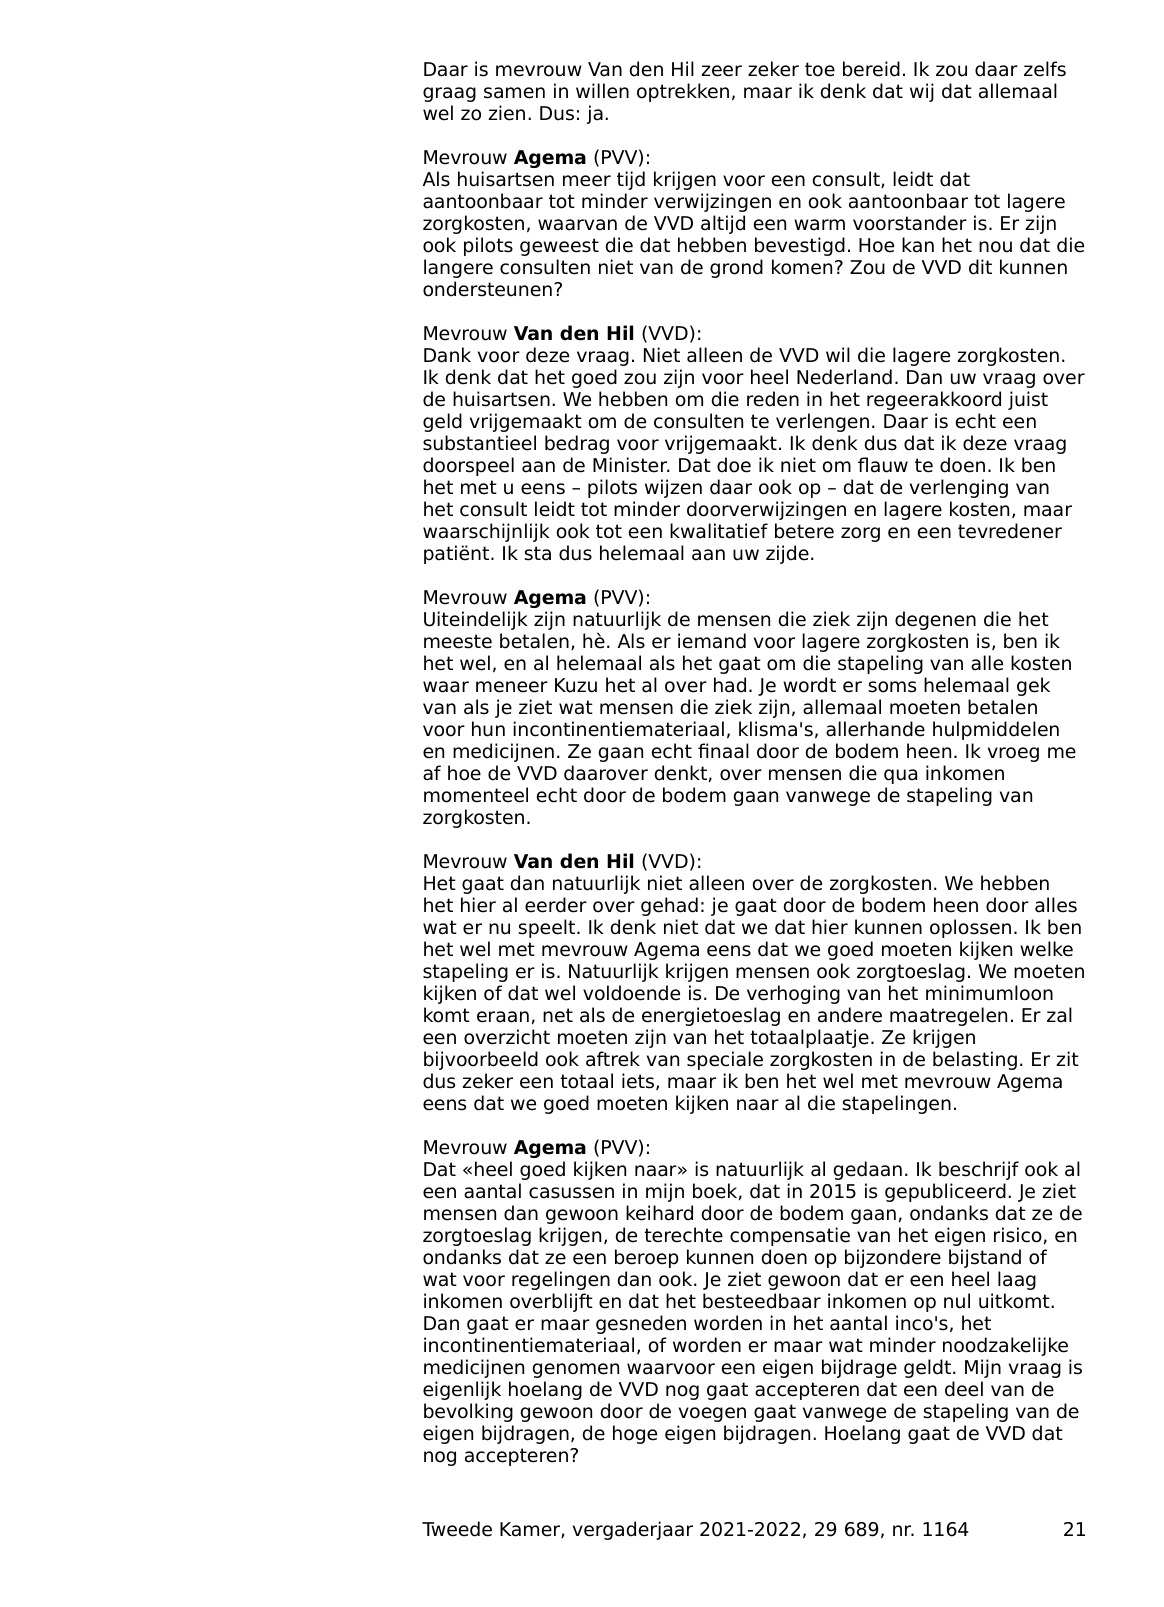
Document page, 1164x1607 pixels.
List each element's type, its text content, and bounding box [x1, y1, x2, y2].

text Het gaat dan natuurlijk niet alleen over de zorgkosten. We hebben het hier al eerder over gehad: je gaat door de bodem heen door alles wat er nu speelt. Ik denk niet dat we dat hier kunnen oplossen. Ik ben het wel met mevrouw Agema eens dat we goed moeten kijken welke stapeling er is. Natuurlijk krijgen mensen ook zorgtoeslag. We moeten kijken of dat wel voldoende is. De verhoging van het minimumloon komt eraan, net als de energietoeslag en andere maatregelen. Er zal een overzicht moeten zijn van het totaalplaatje. Ze krijgen bijvoorbeeld ook aftrek van speciale zorgkosten in de belasting. Er zit dus zeker een totaal iets, maar ik ben het wel met mevrouw Agema eens dat we goed moeten kijken naar al die stapelingen. [422, 873, 1087, 1115]
text Uiteindelijk zijn natuurlijk de mensen die ziek zijn degenen die het meeste betalen, hè. Als er iemand voor lagere zorgkosten is, ben ik het wel, en al helemaal als het gaat om die stapeling van alle kosten waar meneer Kuzu het al over had. Je wordt er soms helemaal gek van als je ziet wat mensen die ziek zijn, allemaal moeten betalen voor hun incontinentiemateriaal, klisma's, allerhande hulpmiddelen en medicijnen. Ze gaan echt finaal door de bodem heen. Ik vroeg me af hoe de VVD daarover denkt, over mensen die qua inkomen momenteel echt door de bodem gaan vanwege de stapeling van zorgkosten. [422, 609, 1087, 829]
text Als huisartsen meer tijd krijgen voor een consult, leidt dat aantoonbaar tot minder verwijzingen en ook aantoonbaar tot lagere zorgkosten, waarvan de VVD altijd een warm voorstander is. Er zijn ook pilots geweest die dat hebben bevestigd. Hoe kan het nou dat die langere consulten niet van de grond komen? Zou de VVD dit kunnen ondersteunen? [422, 169, 1087, 301]
text Dank voor deze vraag. Niet alleen de VVD wil die lagere zorgkosten. Ik denk dat het goed zou zijn voor heel Nederland. Dan uw vraag over de huisartsen. We hebben om die reden in het regeerakkoord juist geld vrijgemaakt om de consulten te verlengen. Daar is echt een substantieel bedrag voor vrijgemaakt. Ik denk dus dat ik deze vraag doorspeel aan de Minister. Dat doe ik niet om flauw te doen. Ik ben het met u eens – pilots wijzen daar ook op – dat de verlenging van het consult leidt tot minder doorverwijzingen en lagere kosten, maar waarschijnlijk ook tot een kwalitatief betere zorg en een tevredener patiënt. Ik sta dus helemaal aan uw zijde. [422, 345, 1087, 565]
text Daar is mevrouw Van den Hil zeer zeker toe bereid. Ik zou daar zelfs graag samen in willen optrekken, maar ik denk dat wij dat allemaal wel zo zien. Dus: ja. [422, 59, 1087, 125]
text Mevrouw Van den Hil (VVD): [422, 323, 1087, 345]
text Mevrouw Agema (PVV): [422, 1137, 1087, 1159]
text Mevrouw Agema (PVV): [422, 147, 1087, 169]
text Mevrouw Agema (PVV): [422, 587, 1087, 609]
text Mevrouw Van den Hil (VVD): [422, 851, 1087, 873]
text Dat «heel goed kijken naar» is natuurlijk al gedaan. Ik beschrijf ook al een aantal casussen in mijn boek, dat in 2015 is gepubliceerd. Je ziet mensen dan gewoon keihard door de bodem gaan, ondanks dat ze de zorgtoeslag krijgen, de terechte compensatie van het eigen risico, en ondanks dat ze een beroep kunnen doen op bijzondere bijstand of wat voor regelingen dan ook. Je ziet gewoon dat er een heel laag inkomen overblijft en dat het besteedbaar inkomen op nul uitkomt. Dan gaat er maar gesneden worden in het aantal inco's, het incontinentiemateriaal, of worden er maar wat minder noodzakelijke medicijnen genomen waarvoor een eigen bijdrage geldt. Mijn vraag is eigenlijk hoelang de VVD nog gaat accepteren dat een deel van de bevolking gewoon door de voegen gaat vanwege de stapeling van de eigen bijdragen, de hoge eigen bijdragen. Hoelang gaat de VVD dat nog accepteren? [422, 1159, 1087, 1467]
